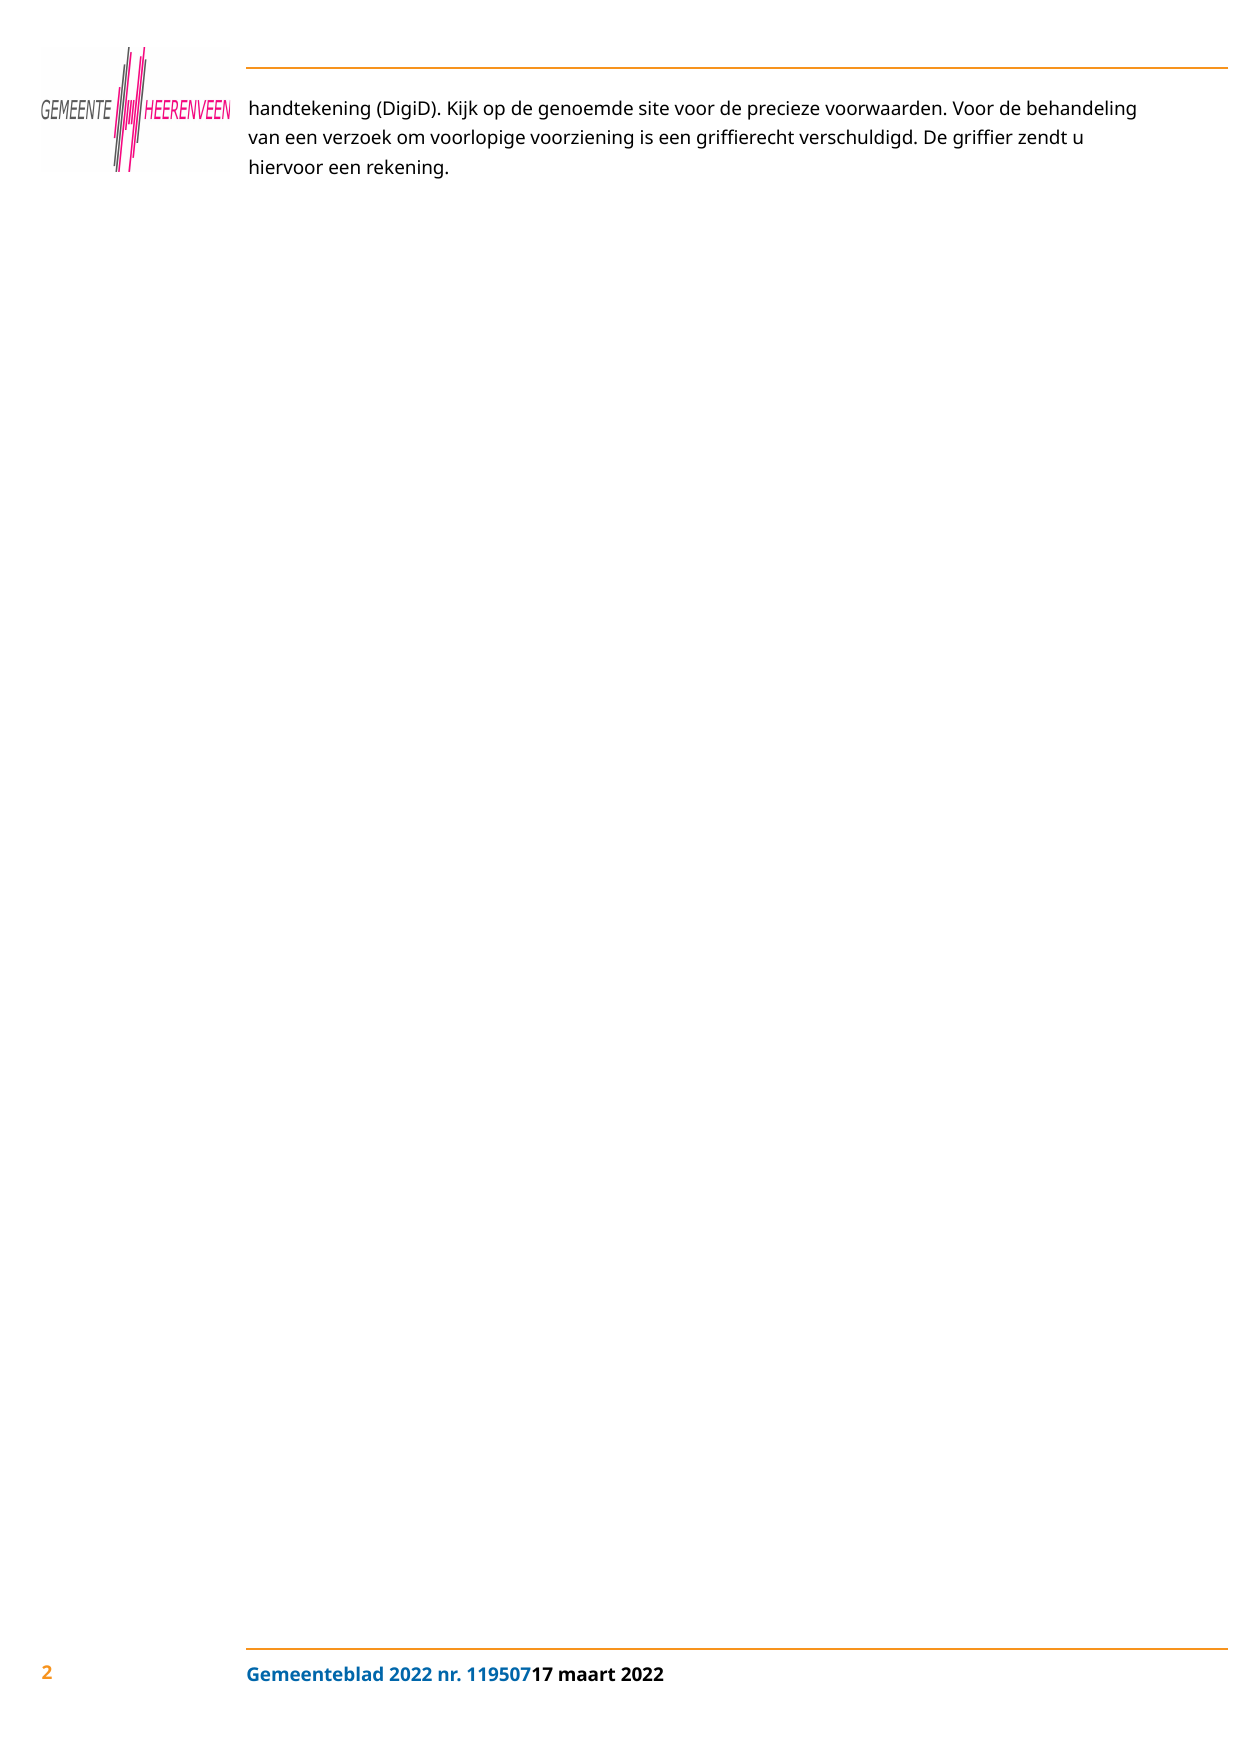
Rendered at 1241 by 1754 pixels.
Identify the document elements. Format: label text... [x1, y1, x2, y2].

picture [41, 47, 231, 172]
text handtekening (DigiD). Kijk op de genoemde site voor de precieze voorwaarden. Voor de behandeling van een verzoek om voorlopige voorziening is een griffierecht verschuldigd. De griffier zendt u hiervoor een rekening. [248, 95, 1152, 180]
